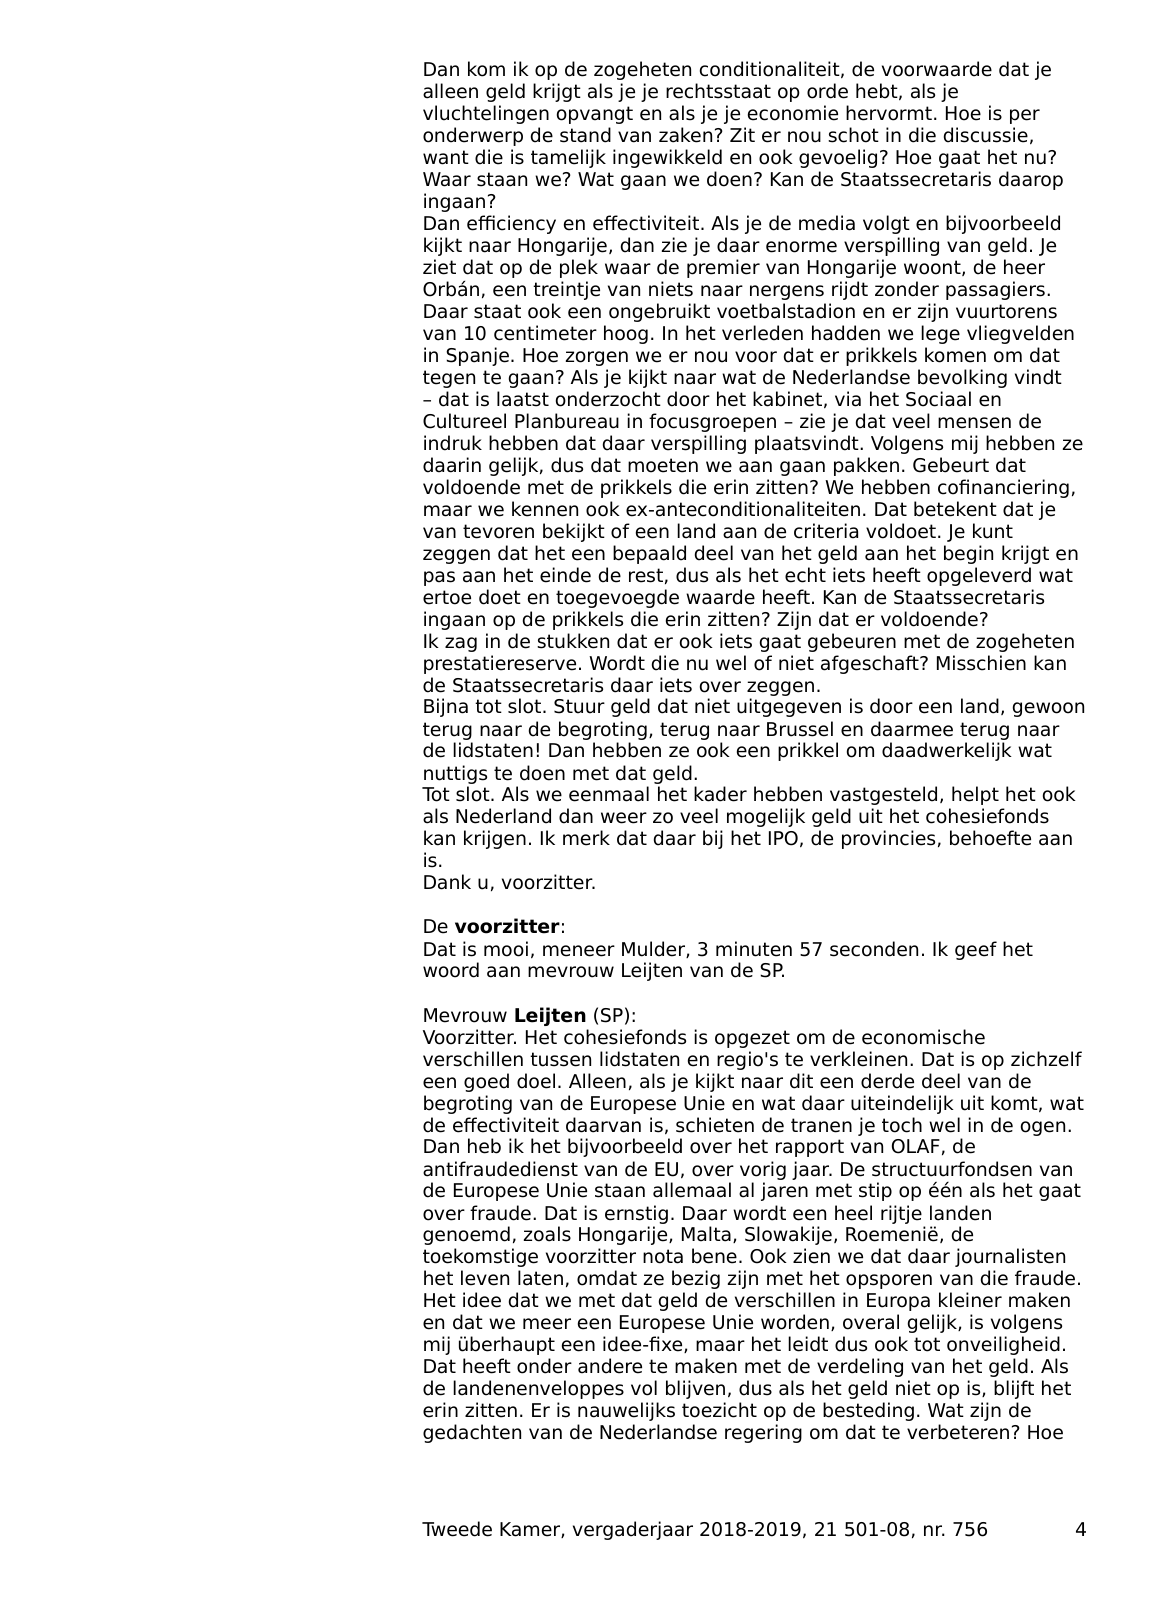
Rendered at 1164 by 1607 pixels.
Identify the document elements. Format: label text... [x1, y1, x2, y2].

text Bijna tot slot. Stuur geld dat niet uitgegeven is door een land, gewoon terug naar de begroting, terug naar Brussel en daarmee terug naar de lidstaten! Dan hebben ze ook een prikkel om daadwerkelijk wat nuttigs te doen met dat geld. [422, 696, 1087, 784]
text Dan kom ik op de zogeheten conditionaliteit, de voorwaarde dat je alleen geld krijgt als je je rechtsstaat op orde hebt, als je vluchtelingen opvangt en als je je economie hervormt. Hoe is per onderwerp de stand van zaken? Zit er nou schot in die discussie, want die is tamelijk ingewikkeld en ook gevoelig? Hoe gaat het nu? Waar staan we? Wat gaan we doen? Kan de Staatssecretaris daarop ingaan? [422, 59, 1087, 213]
text Mevrouw Leijten (SP): [422, 1004, 1087, 1027]
text Voorzitter. Het cohesiefonds is opgezet om de economische verschillen tussen lidstaten en regio's te verkleinen. Dat is op zichzelf een goed doel. Alleen, als je kijkt naar dit een derde deel van de begroting van de Europese Unie en wat daar uiteindelijk uit komt, wat de effectiviteit daarvan is, schieten de tranen je toch wel in de ogen. Dan heb ik het bijvoorbeeld over het rapport van OLAF, de antifraudedienst van de EU, over vorig jaar. De structuurfondsen van de Europese Unie staan allemaal al jaren met stip op één als het gaat over fraude. Dat is ernstig. Daar wordt een heel rijtje landen genoemd, zoals Hongarije, Malta, Slowakije, Roemenië, de toekomstige voorzitter nota bene. Ook zien we dat daar journalisten het leven laten, omdat ze bezig zijn met het opsporen van die fraude. Het idee dat we met dat geld de verschillen in Europa kleiner maken en dat we meer een Europese Unie worden, overal gelijk, is volgens mij überhaupt een idee-fixe, maar het leidt dus ook tot onveiligheid. Dat heeft onder andere te maken met de verdeling van het geld. Als de landenenveloppes vol blijven, dus als het geld niet op is, blijft het erin zitten. Er is nauwelijks toezicht op de besteding. Wat zijn de gedachten van de Nederlandse regering om dat te verbeteren? Hoe [422, 1027, 1087, 1444]
text De voorzitter: [422, 916, 1087, 938]
text Dank u, voorzitter. [422, 872, 1087, 894]
text Dan efficiency en effectiviteit. Als je de media volgt en bijvoorbeeld kijkt naar Hongarije, dan zie je daar enorme verspilling van geld. Je ziet dat op de plek waar de premier van Hongarije woont, de heer Orbán, een treintje van niets naar nergens rijdt zonder passagiers. Daar staat ook een ongebruikt voetbalstadion en er zijn vuurtorens van 10 centimeter hoog. In het verleden hadden we lege vliegvelden in Spanje. Hoe zorgen we er nou voor dat er prikkels komen om dat tegen te gaan? Als je kijkt naar wat de Nederlandse bevolking vindt – dat is laatst onderzocht door het kabinet, via het Sociaal en Cultureel Planbureau in focusgroepen – zie je dat veel mensen de indruk hebben dat daar verspilling plaatsvindt. Volgens mij hebben ze daarin gelijk, dus dat moeten we aan gaan pakken. Gebeurt dat voldoende met de prikkels die erin zitten? We hebben cofinanciering, maar we kennen ook ex-anteconditionaliteiten. Dat betekent dat je van tevoren bekijkt of een land aan de criteria voldoet. Je kunt zeggen dat het een bepaald deel van het geld aan het begin krijgt en pas aan het einde de rest, dus als het echt iets heeft opgeleverd wat ertoe doet en toegevoegde waarde heeft. Kan de Staatssecretaris ingaan op de prikkels die erin zitten? Zijn dat er voldoende? [422, 213, 1087, 631]
text Dat is mooi, meneer Mulder, 3 minuten 57 seconden. Ik geef het woord aan mevrouw Leijten van de SP. [422, 938, 1087, 982]
text Tot slot. Als we eenmaal het kader hebben vastgesteld, helpt het ook als Nederland dan weer zo veel mogelijk geld uit het cohesiefonds kan krijgen. Ik merk dat daar bij het IPO, de provincies, behoefte aan is. [422, 784, 1087, 872]
text Ik zag in de stukken dat er ook iets gaat gebeuren met de zogeheten prestatiereserve. Wordt die nu wel of niet afgeschaft? Misschien kan de Staatssecretaris daar iets over zeggen. [422, 631, 1087, 696]
